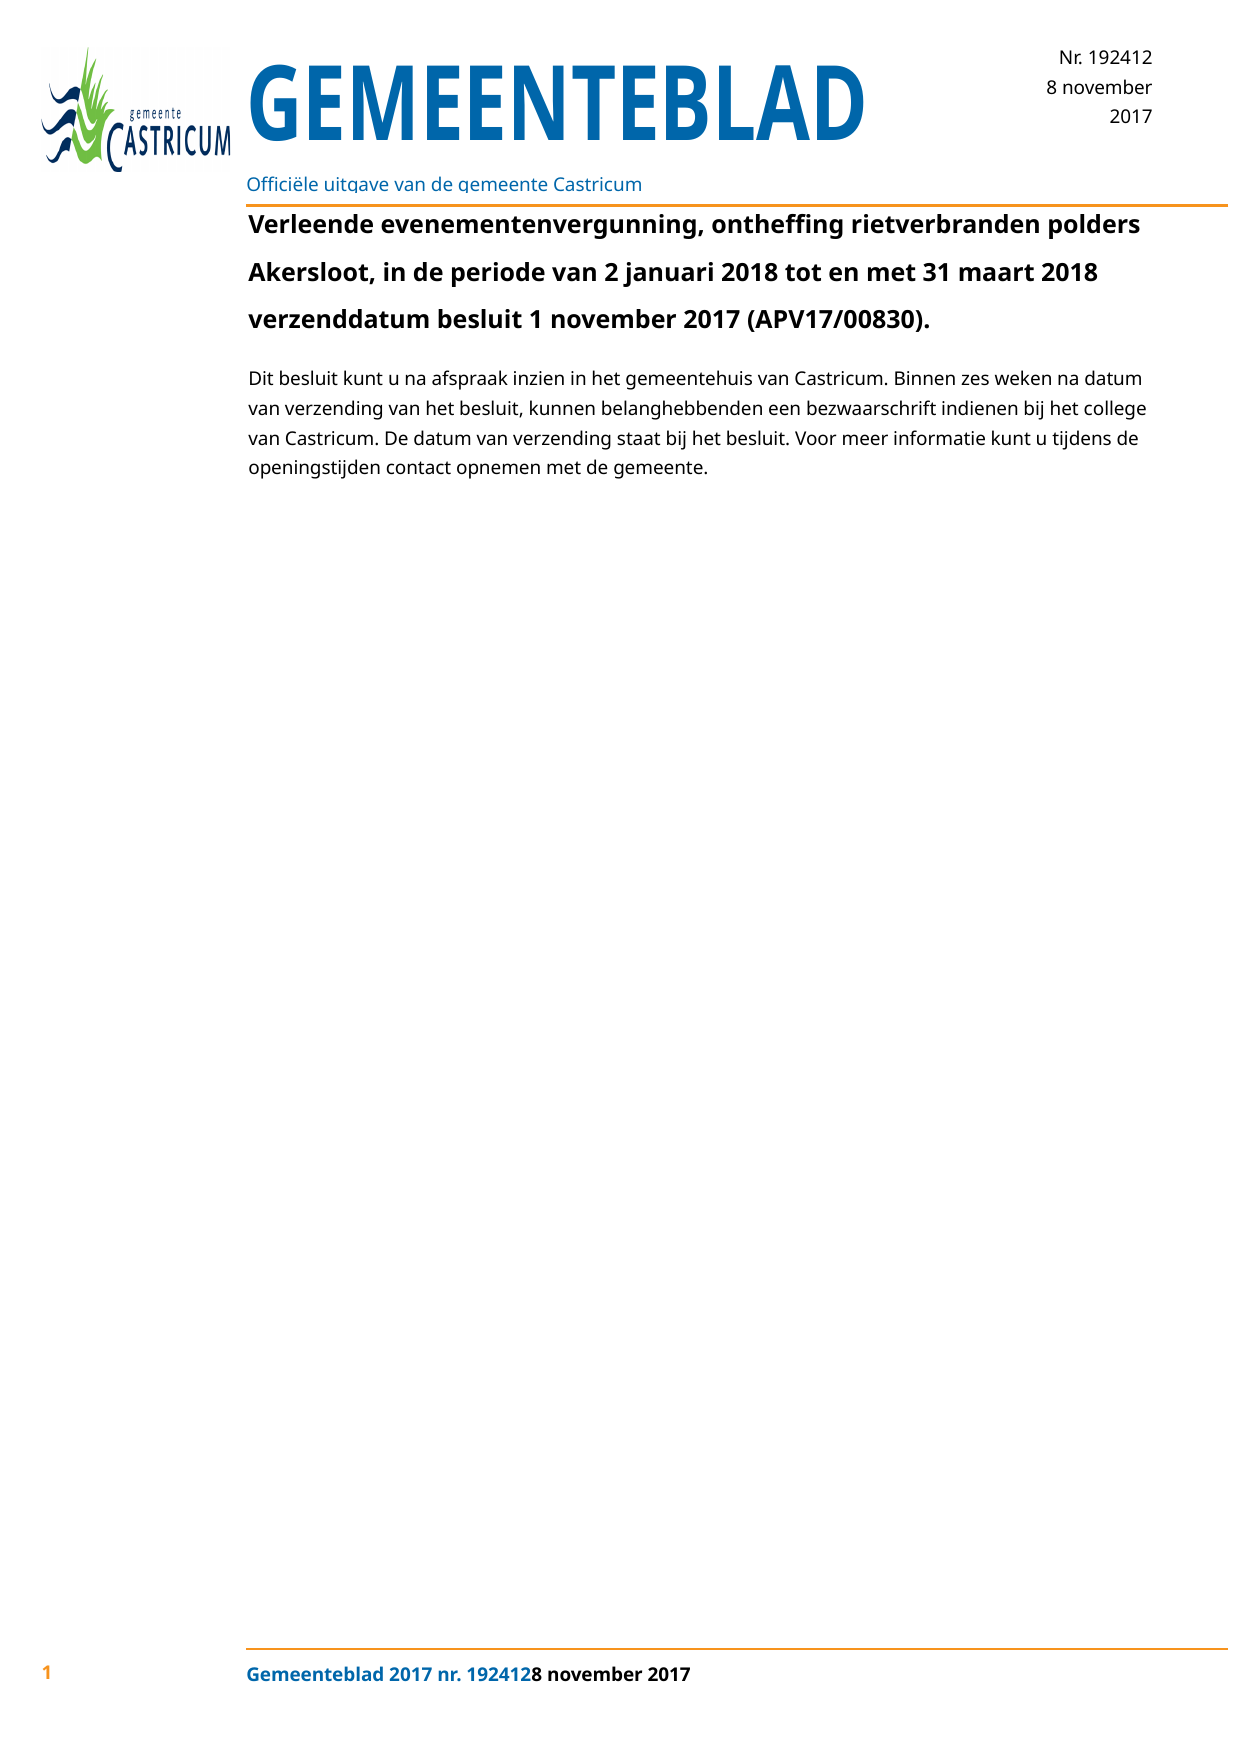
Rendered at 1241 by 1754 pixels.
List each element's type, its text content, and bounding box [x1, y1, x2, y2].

text Verleende evenementenvergunning, ontheffing rietverbranden polders Akersloot, in de periode van 2 januari 2018 tot en met 31 maart 2018 verzenddatum besluit 1 november 2017 (APV17/00830). [248, 207, 1152, 336]
text Dit besluit kunt u na afspraak inzien in het gemeentehuis van Castricum. Binnen zes weken na datum van verzending van het besluit, kunnen belanghebbenden een bezwaarschrift indienen bij het college van Castricum. De datum van verzending staat bij het besluit. Voor meer informatie kunt u tijdens de openingstijden contact opnemen met de gemeente. [248, 366, 1152, 480]
picture [41, 47, 231, 172]
